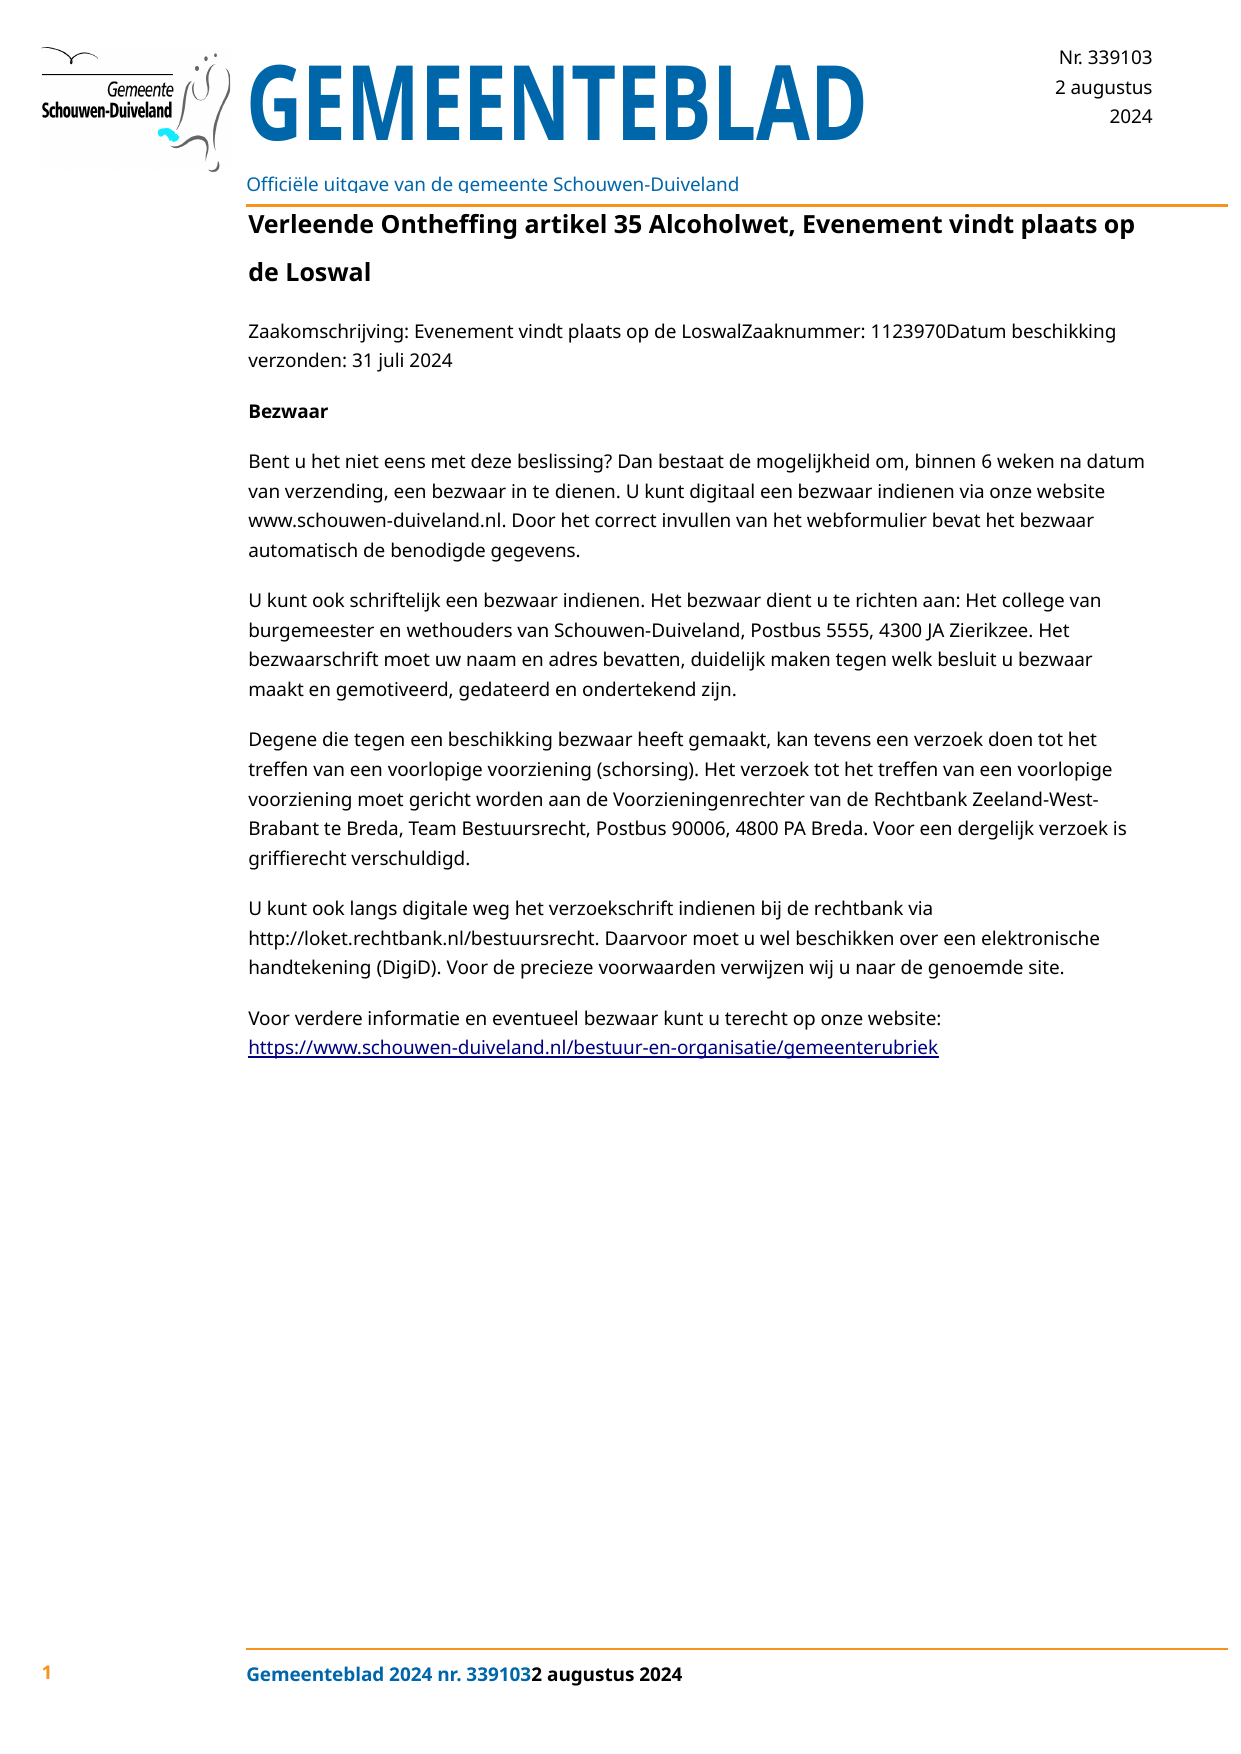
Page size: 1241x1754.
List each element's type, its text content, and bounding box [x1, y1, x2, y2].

text Bezwaar [248, 398, 1152, 424]
text Voor verdere informatie en eventueel bezwaar kunt u terecht op onze website: https://www.schouwen-duiveland.nl/bestuur-en-organisatie/gemeenterubriek [248, 1005, 1152, 1060]
text U kunt ook langs digitale weg het verzoekschrift indienen bij de rechtbank via http://loket.rechtbank.nl/bestuursrecht. Daarvoor moet u wel beschikken over een elektronische handtekening (DigiD). Voor de precieze voorwaarden verwijzen wij u naar de genoemde site. [248, 895, 1152, 980]
text Bent u het niet eens met deze beslissing? Dan bestaat de mogelijkheid om, binnen 6 weken na datum van verzending, een bezwaar in te dienen. U kunt digitaal een bezwaar indienen via onze website www.schouwen-duiveland.nl. Door het correct invullen van het webformulier bevat het bezwaar automatisch de benodigde gegevens. [248, 448, 1152, 563]
picture [41, 47, 231, 172]
text Degene die tegen een beschikking bezwaar heeft gemaakt, kan tevens een verzoek doen tot het treffen van een voorlopige voorziening (schorsing). Het verzoek tot het treffen van een voorlopige voorziening moet gericht worden aan de Voorzieningenrechter van de Rechtbank Zeeland-West-Brabant te Breda, Team Bestuursrecht, Postbus 90006, 4800 PA Breda. Voor een dergelijk verzoek is griffierecht verschuldigd. [248, 727, 1152, 871]
text Zaakomschrijving: Evenement vindt plaats op de LoswalZaaknummer: 1123970Datum beschikking verzonden: 31 juli 2024 [248, 318, 1152, 373]
text U kunt ook schriftelijk een bezwaar indienen. Het bezwaar dient u te richten aan: Het college van burgemeester en wethouders van Schouwen-Duiveland, Postbus 5555, 4300 JA Zierikzee. Het bezwaarschrift moet uw naam en adres bevatten, duidelijk maken tegen welk besluit u bezwaar maakt en gemotiveerd, gedateerd en ondertekend zijn. [248, 587, 1152, 702]
text Verleende Ontheffing artikel 35 Alcoholwet, Evenement vindt plaats op de Loswal [248, 207, 1152, 288]
